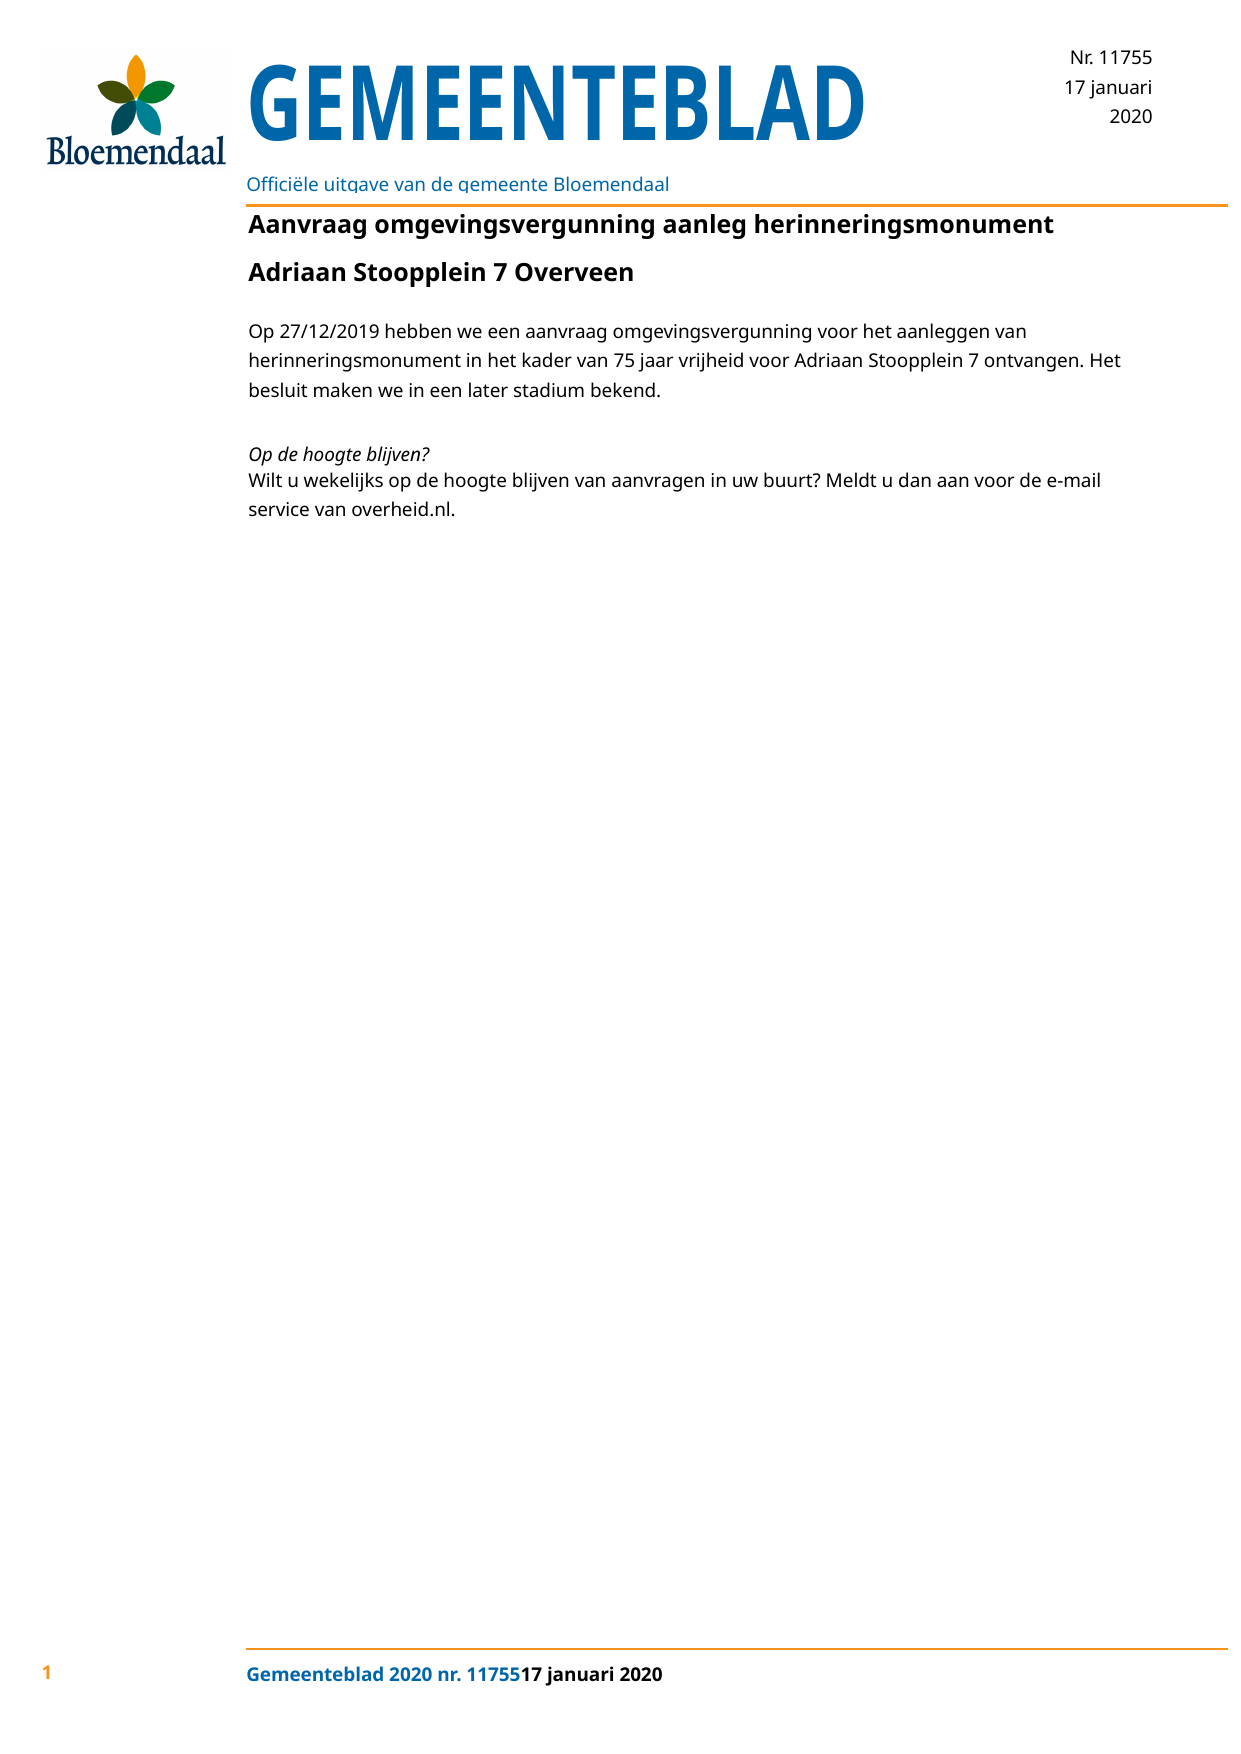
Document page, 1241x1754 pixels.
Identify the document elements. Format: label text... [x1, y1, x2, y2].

text Op de hoogte blijven? [248, 441, 1152, 467]
text Wilt u wekelijks op de hoogte blijven van aanvragen in uw buurt? Meldt u dan aan voor de e-mail service van overheid.nl. [248, 467, 1152, 522]
text Aanvraag omgevingsvergunning aanleg herinneringsmonument Adriaan Stoopplein 7 Overveen [248, 207, 1152, 288]
picture [41, 47, 231, 172]
text Op 27/12/2019 hebben we een aanvraag omgevingsvergunning voor het aanleggen van herinneringsmonument in het kader van 75 jaar vrijheid voor Adriaan Stoopplein 7 ontvangen. Het besluit maken we in een later stadium bekend. [248, 318, 1152, 403]
